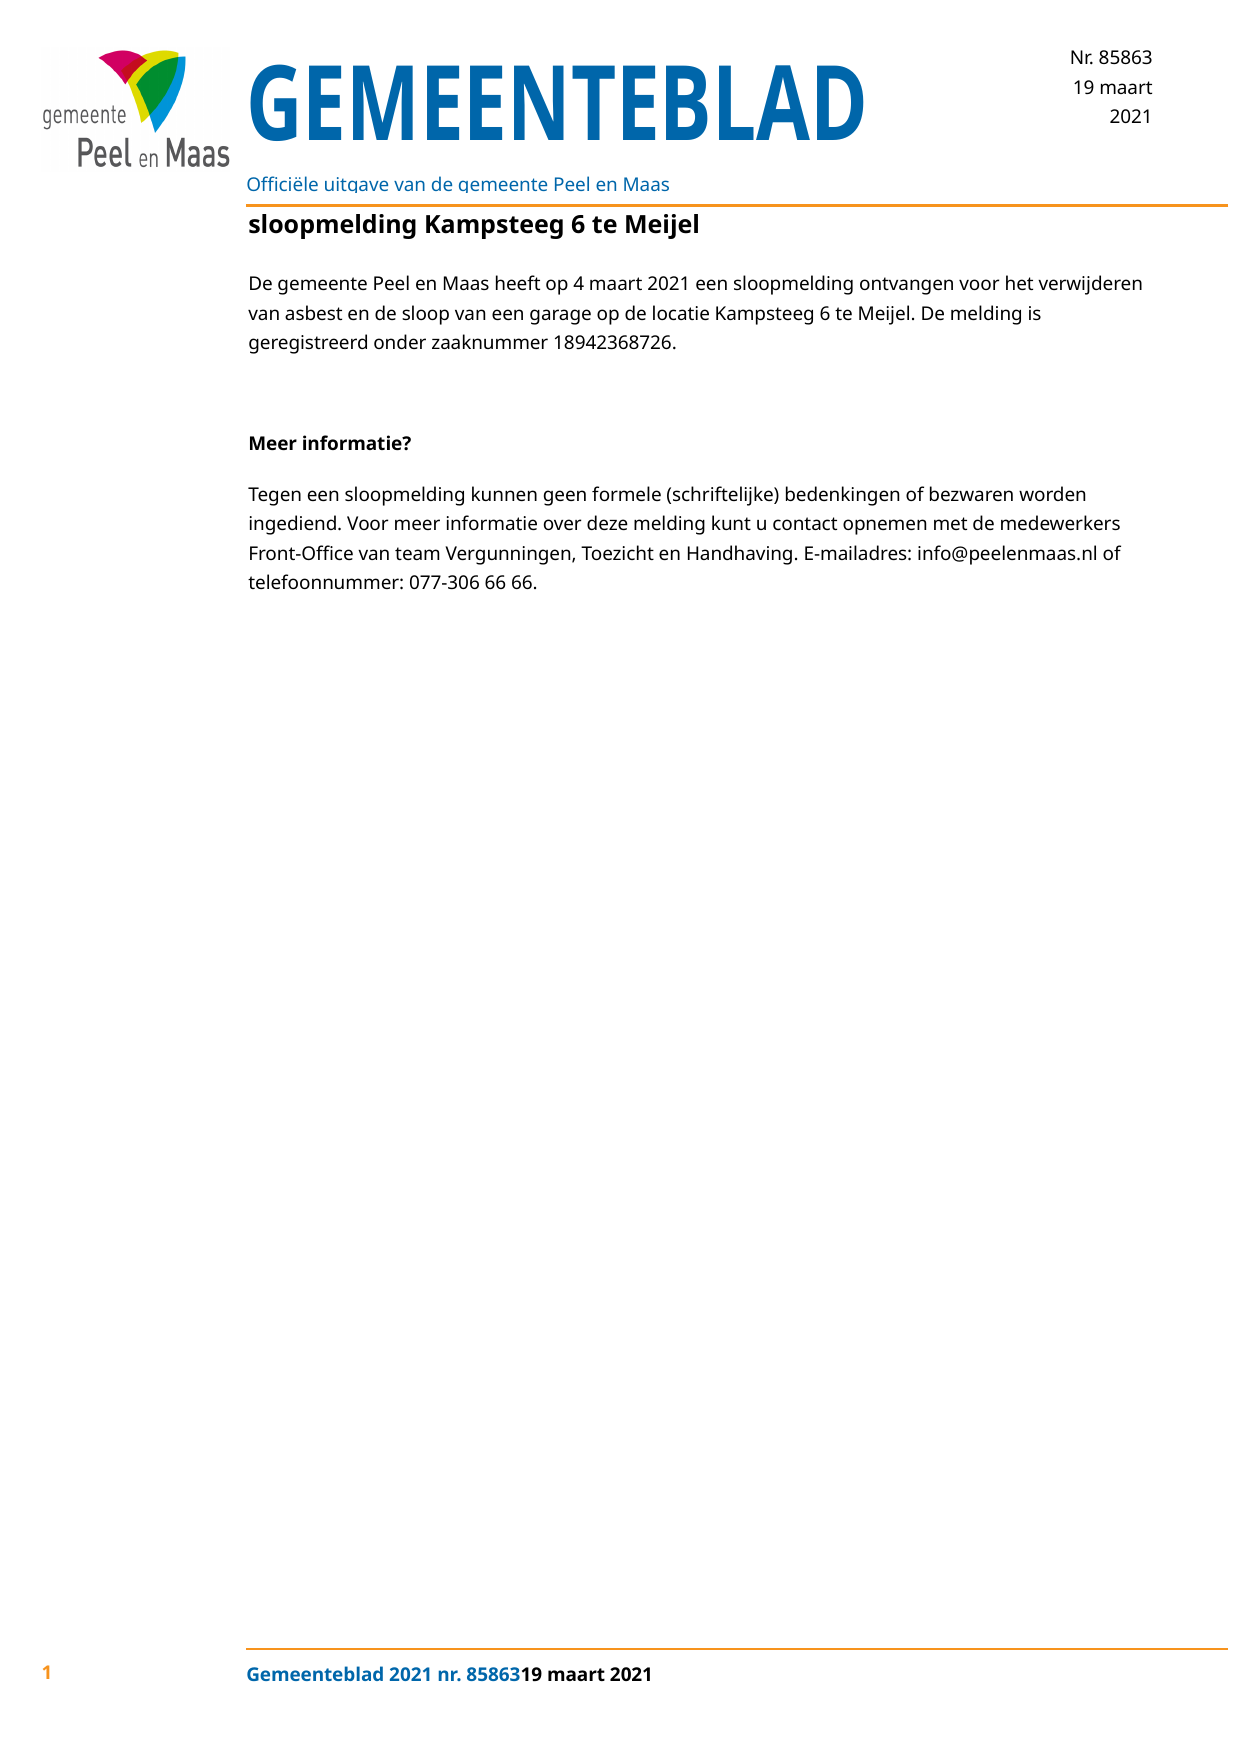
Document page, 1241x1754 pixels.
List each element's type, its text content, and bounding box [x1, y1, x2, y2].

text sloopmelding Kampsteeg 6 te Meijel [248, 207, 1152, 241]
picture [41, 47, 231, 172]
text De gemeente Peel en Maas heeft op 4 maart 2021 een sloopmelding ontvangen voor het verwijderen van asbest en de sloop van een garage op de locatie Kampsteeg 6 te Meijel. De melding is geregistreerd onder zaaknummer 18942368726. [248, 270, 1152, 355]
text Tegen een sloopmelding kunnen geen formele (schriftelijke) bedenkingen of bezwaren worden ingediend. Voor meer informatie over deze melding kunt u contact opnemen met de medewerkers Front-Office van team Vergunningen, Toezicht en Handhaving. E-mailadres: info@peelenmaas.nl of telefoonnummer: 077-306 66 66. [248, 481, 1152, 595]
text Meer informatie? [248, 430, 1152, 456]
